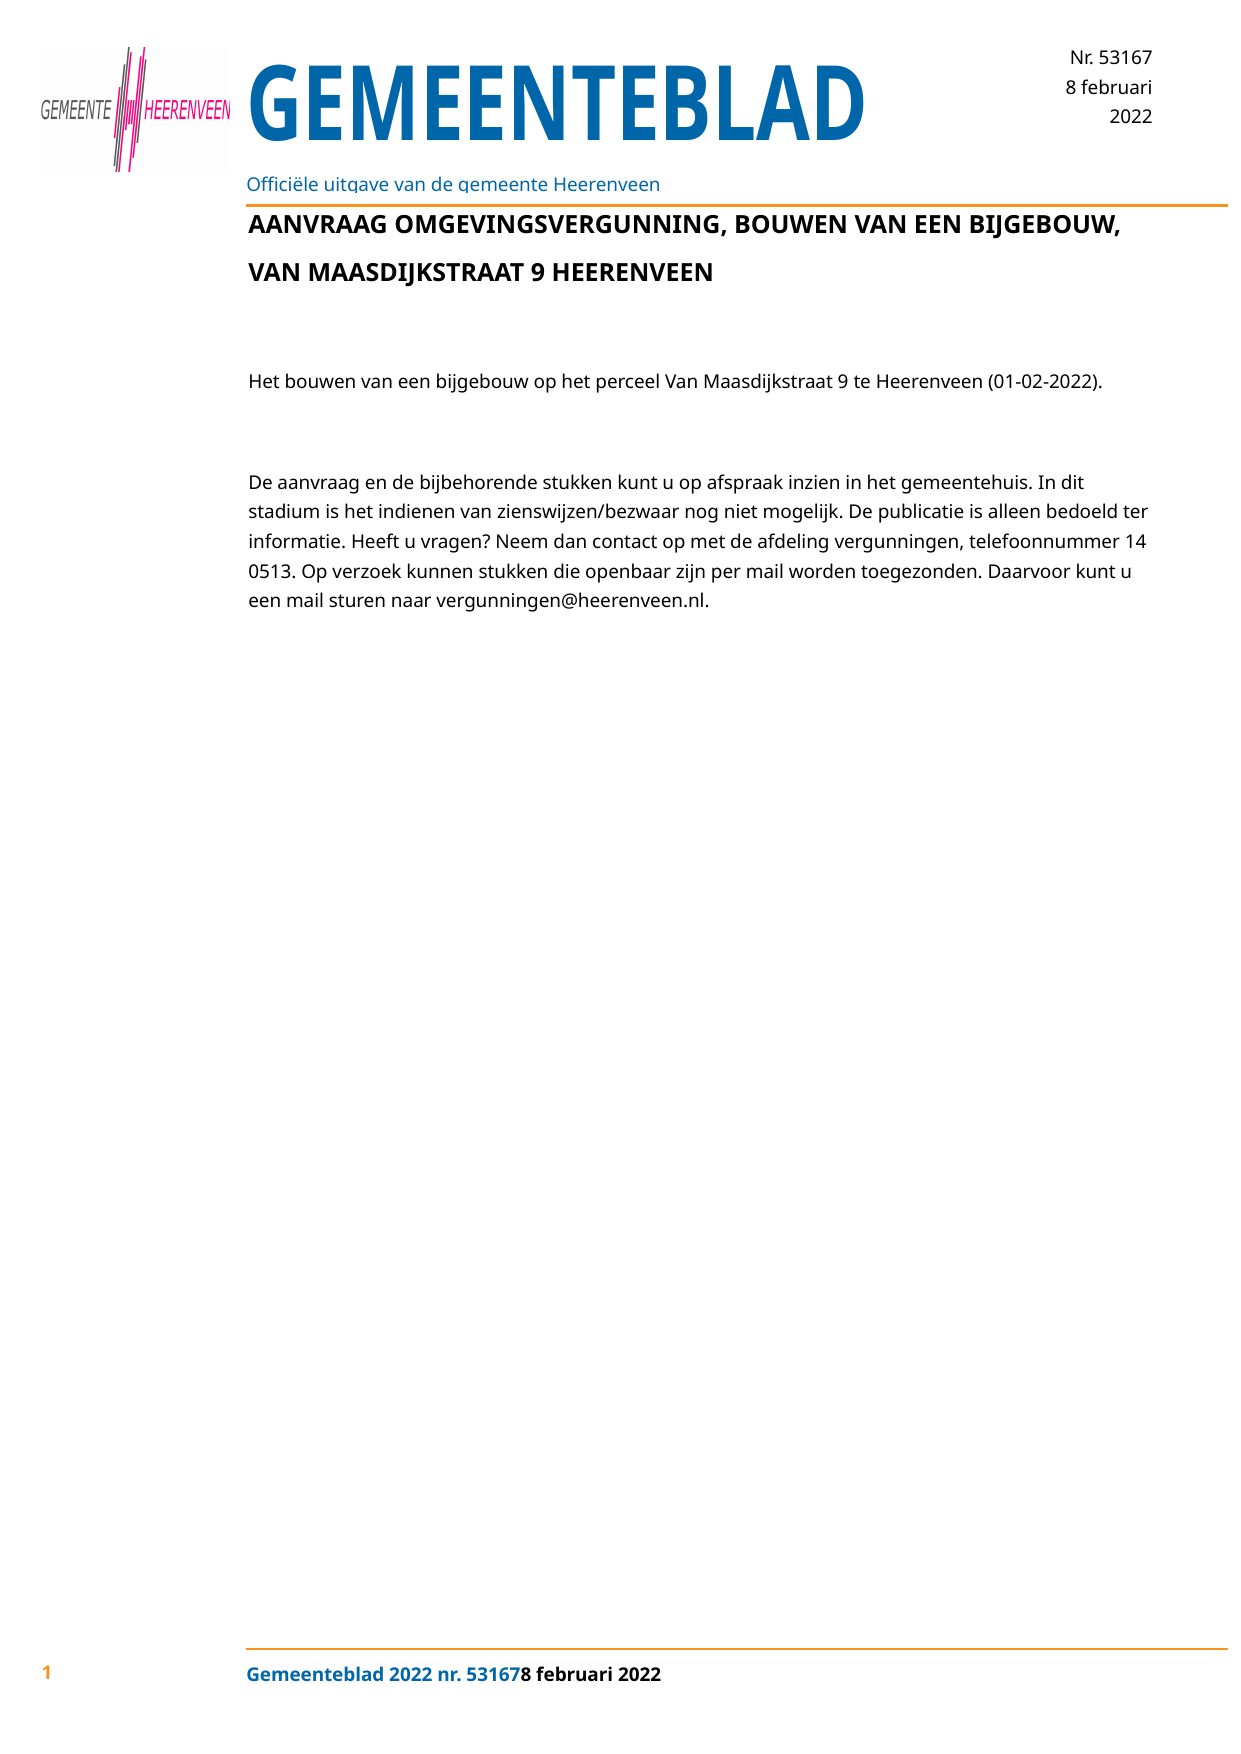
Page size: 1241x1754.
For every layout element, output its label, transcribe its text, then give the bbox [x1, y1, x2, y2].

picture [41, 47, 231, 172]
text AANVRAAG OMGEVINGSVERGUNNING, BOUWEN VAN EEN BIJGEBOUW, VAN MAASDIJKSTRAAT 9 HEERENVEEN [248, 207, 1152, 288]
text Het bouwen van een bijgebouw op het perceel Van Maasdijkstraat 9 te Heerenveen (01-02-2022). [248, 368, 1152, 394]
text De aanvraag en de bijbehorende stukken kunt u op afspraak inzien in het gemeentehuis. In dit stadium is het indienen van zienswijzen/bezwaar nog niet mogelijk. De publicatie is alleen bedoeld ter informatie. Heeft u vragen? Neem dan contact op met de afdeling vergunningen, telefoonnummer 14 0513. Op verzoek kunnen stukken die openbaar zijn per mail worden toegezonden. Daarvoor kunt u een mail sturen naar vergunningen@heerenveen.nl. [248, 469, 1152, 613]
